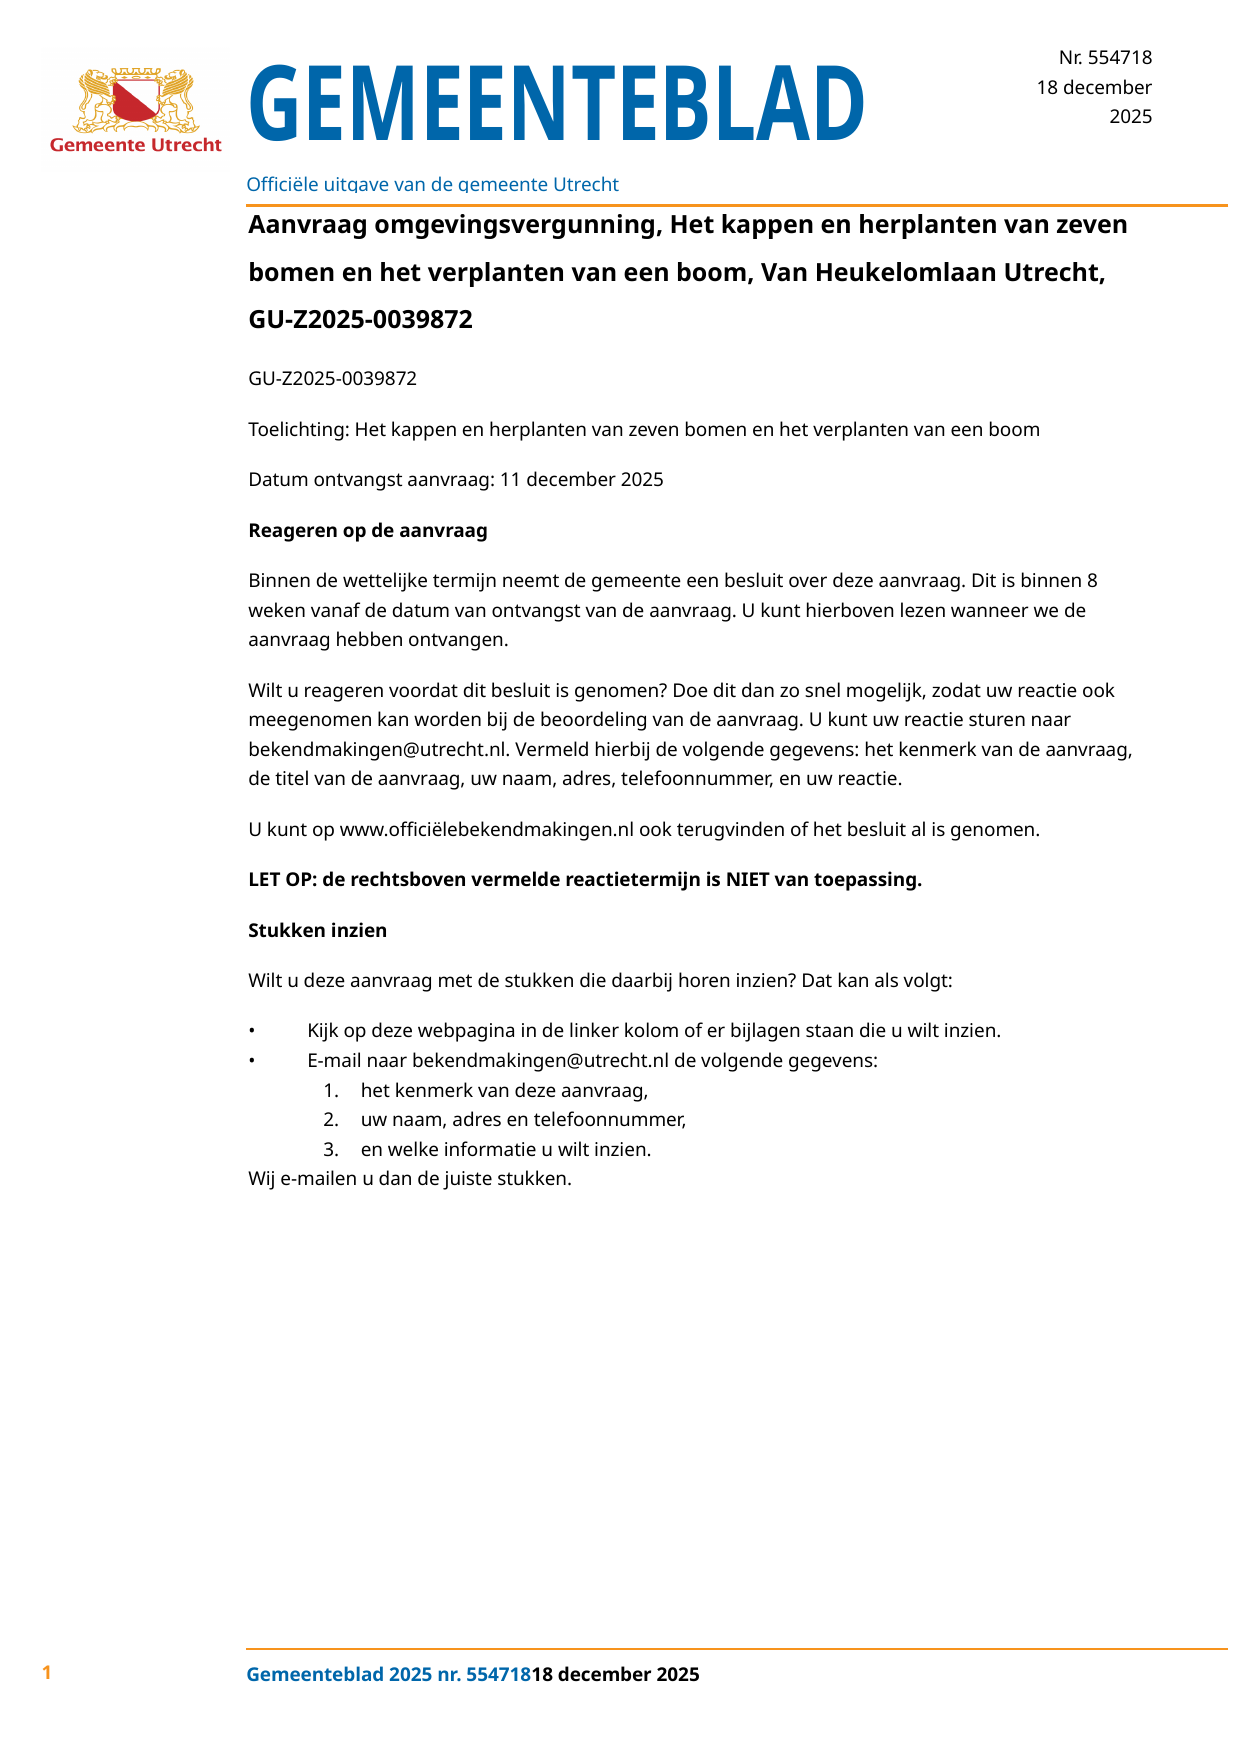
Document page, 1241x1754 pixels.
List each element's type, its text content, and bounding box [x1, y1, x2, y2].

text Datum ontvangst aanvraag: 11 december 2025 [248, 466, 1152, 492]
list en welke informatie u wilt inzien. [323, 1136, 1152, 1162]
text Wilt u deze aanvraag met de stukken die daarbij horen inzien? Dat kan als volgt: [248, 967, 1152, 993]
text Wij e-mailen u dan de juiste stukken. [248, 1166, 1152, 1191]
text Wilt u reageren voordat dit besluit is genomen? Doe dit dan zo snel mogelijk, zodat uw reactie ook meegenomen kan worden bij de beoordeling van de aanvraag. U kunt uw reactie sturen naar bekendmakingen@utrecht.nl. Vermeld hierbij de volgende gegevens: het kenmerk van de aanvraag, de titel van de aanvraag, uw naam, adres, telefoonnummer, en uw reactie. [248, 677, 1152, 791]
text LET OP: de rechtsboven vermelde reactietermijn is NIET van toepassing. [248, 866, 1152, 892]
text Stukken inzien [248, 917, 1152, 942]
text U kunt op www.officiëlebekendmakingen.nl ook terugvinden of het besluit al is genomen. [248, 816, 1152, 842]
text GU-Z2025-0039872 [248, 366, 1152, 391]
text Reageren op de aanvraag [248, 517, 1152, 542]
list Kijk op deze webpagina in de linker kolom of er bijlagen staan die u wilt inzien. [248, 1018, 1152, 1043]
text Aanvraag omgevingsvergunning, Het kappen en herplanten van zeven bomen en het verplanten van een boom, Van Heukelomlaan Utrecht, GU-Z2025-0039872 [248, 207, 1152, 336]
text Toelichting: Het kappen en herplanten van zeven bomen en het verplanten van een boom [248, 416, 1152, 442]
list het kenmerk van deze aanvraag, [323, 1077, 1152, 1102]
text Binnen de wettelijke termijn neemt de gemeente een besluit over deze aanvraag. Dit is binnen 8 weken vanaf de datum van ontvangst van de aanvraag. U kunt hierboven lezen wanneer we de aanvraag hebben ontvangen. [248, 567, 1152, 652]
picture [41, 47, 231, 172]
list uw naam, adres en telefoonnummer, [323, 1106, 1152, 1132]
list E-mail naar bekendmakingen@utrecht.nl de volgende gegevens: [248, 1047, 1152, 1073]
